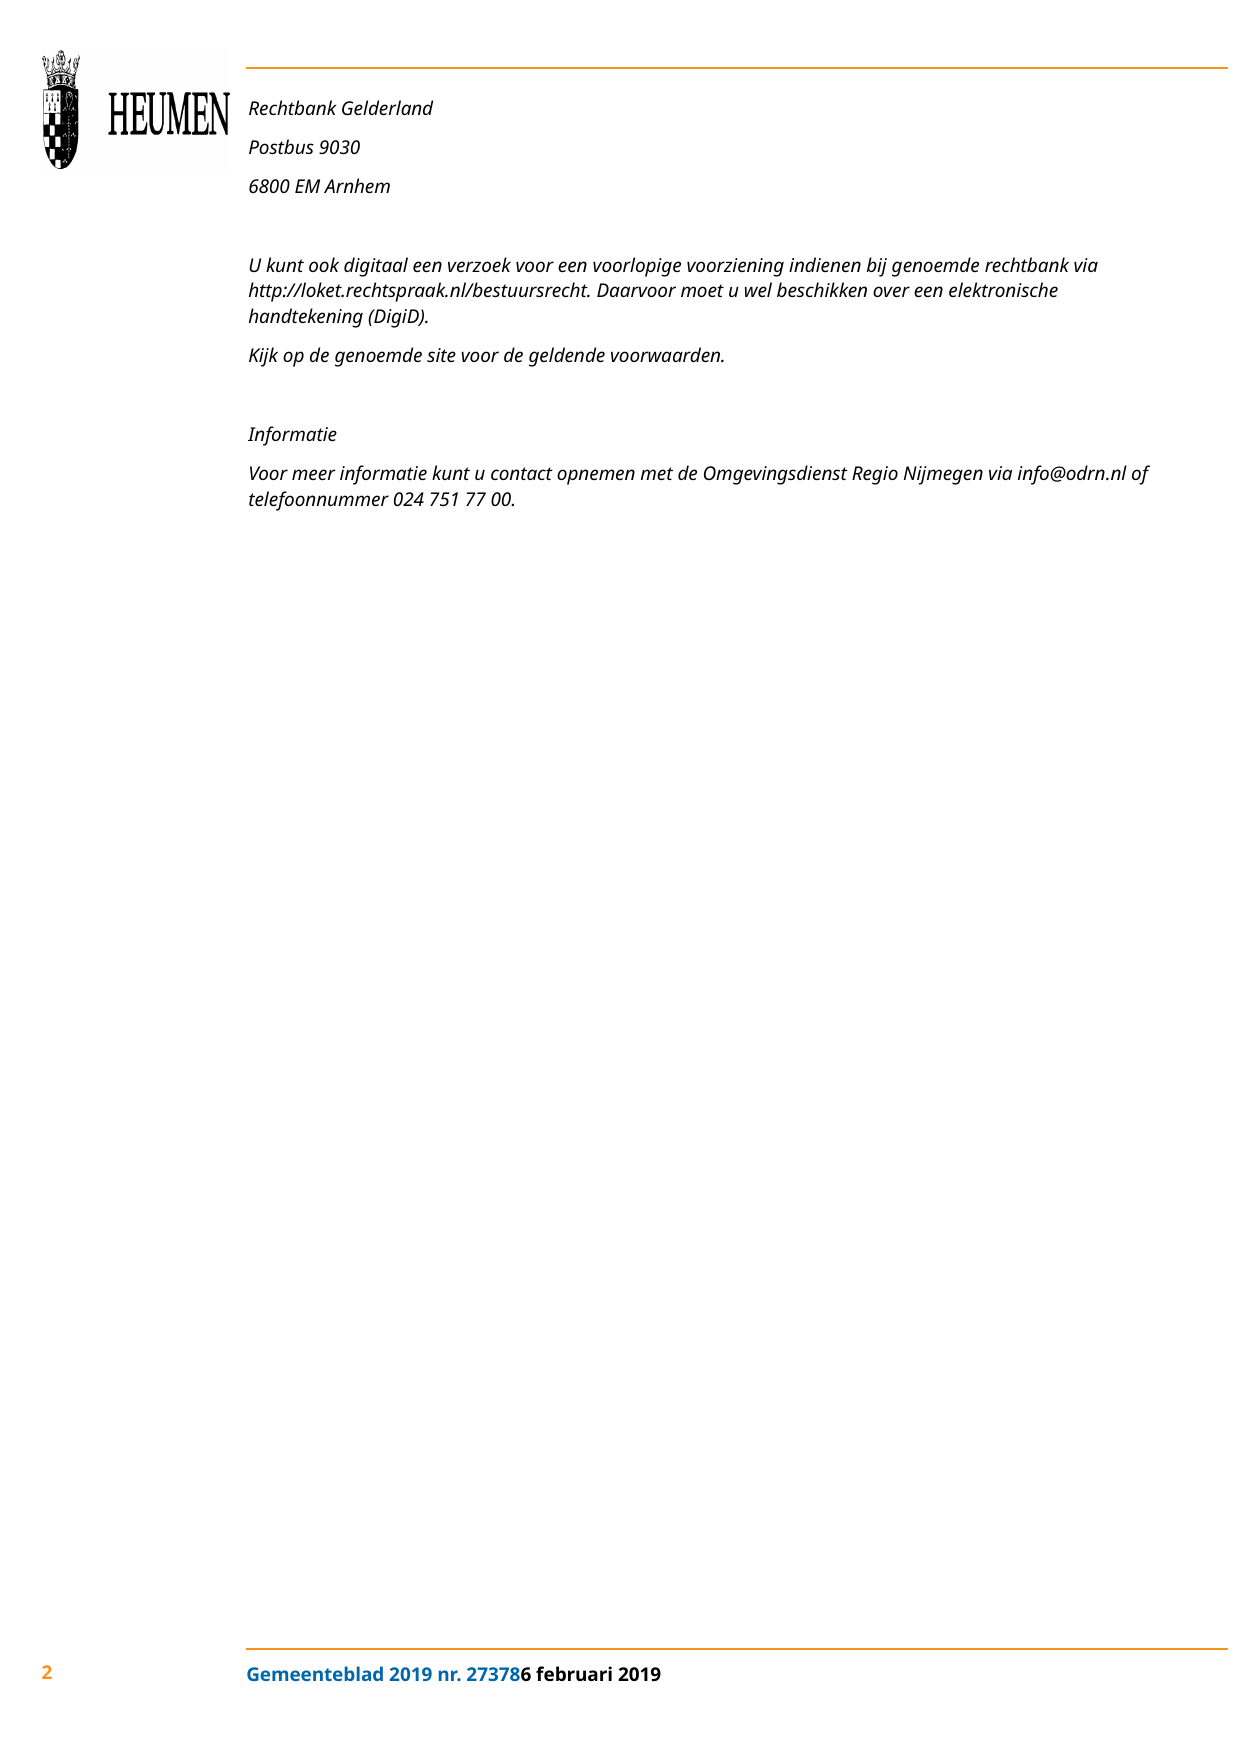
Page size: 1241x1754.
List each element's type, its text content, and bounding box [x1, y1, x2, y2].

text Rechtbank Gelderland [248, 95, 1152, 121]
text Informatie [248, 421, 1152, 447]
text Kijk op de genoemde site voor de geldende voorwaarden. [248, 343, 1152, 368]
text Voor meer informatie kunt u contact opnemen met de Omgevingsdienst Regio Nijmegen via info@odrn.nl of telefoonnummer 024 751 77 00. [248, 460, 1152, 512]
text Postbus 9030 [248, 134, 1152, 160]
text 6800 EM Arnhem [248, 173, 1152, 199]
picture [41, 47, 231, 172]
text U kunt ook digitaal een verzoek voor een voorlopige voorziening indienen bij genoemde rechtbank via http://loket.rechtspraak.nl/bestuursrecht. Daarvoor moet u wel beschikken over een elektronische handtekening (DigiD). [248, 252, 1152, 329]
